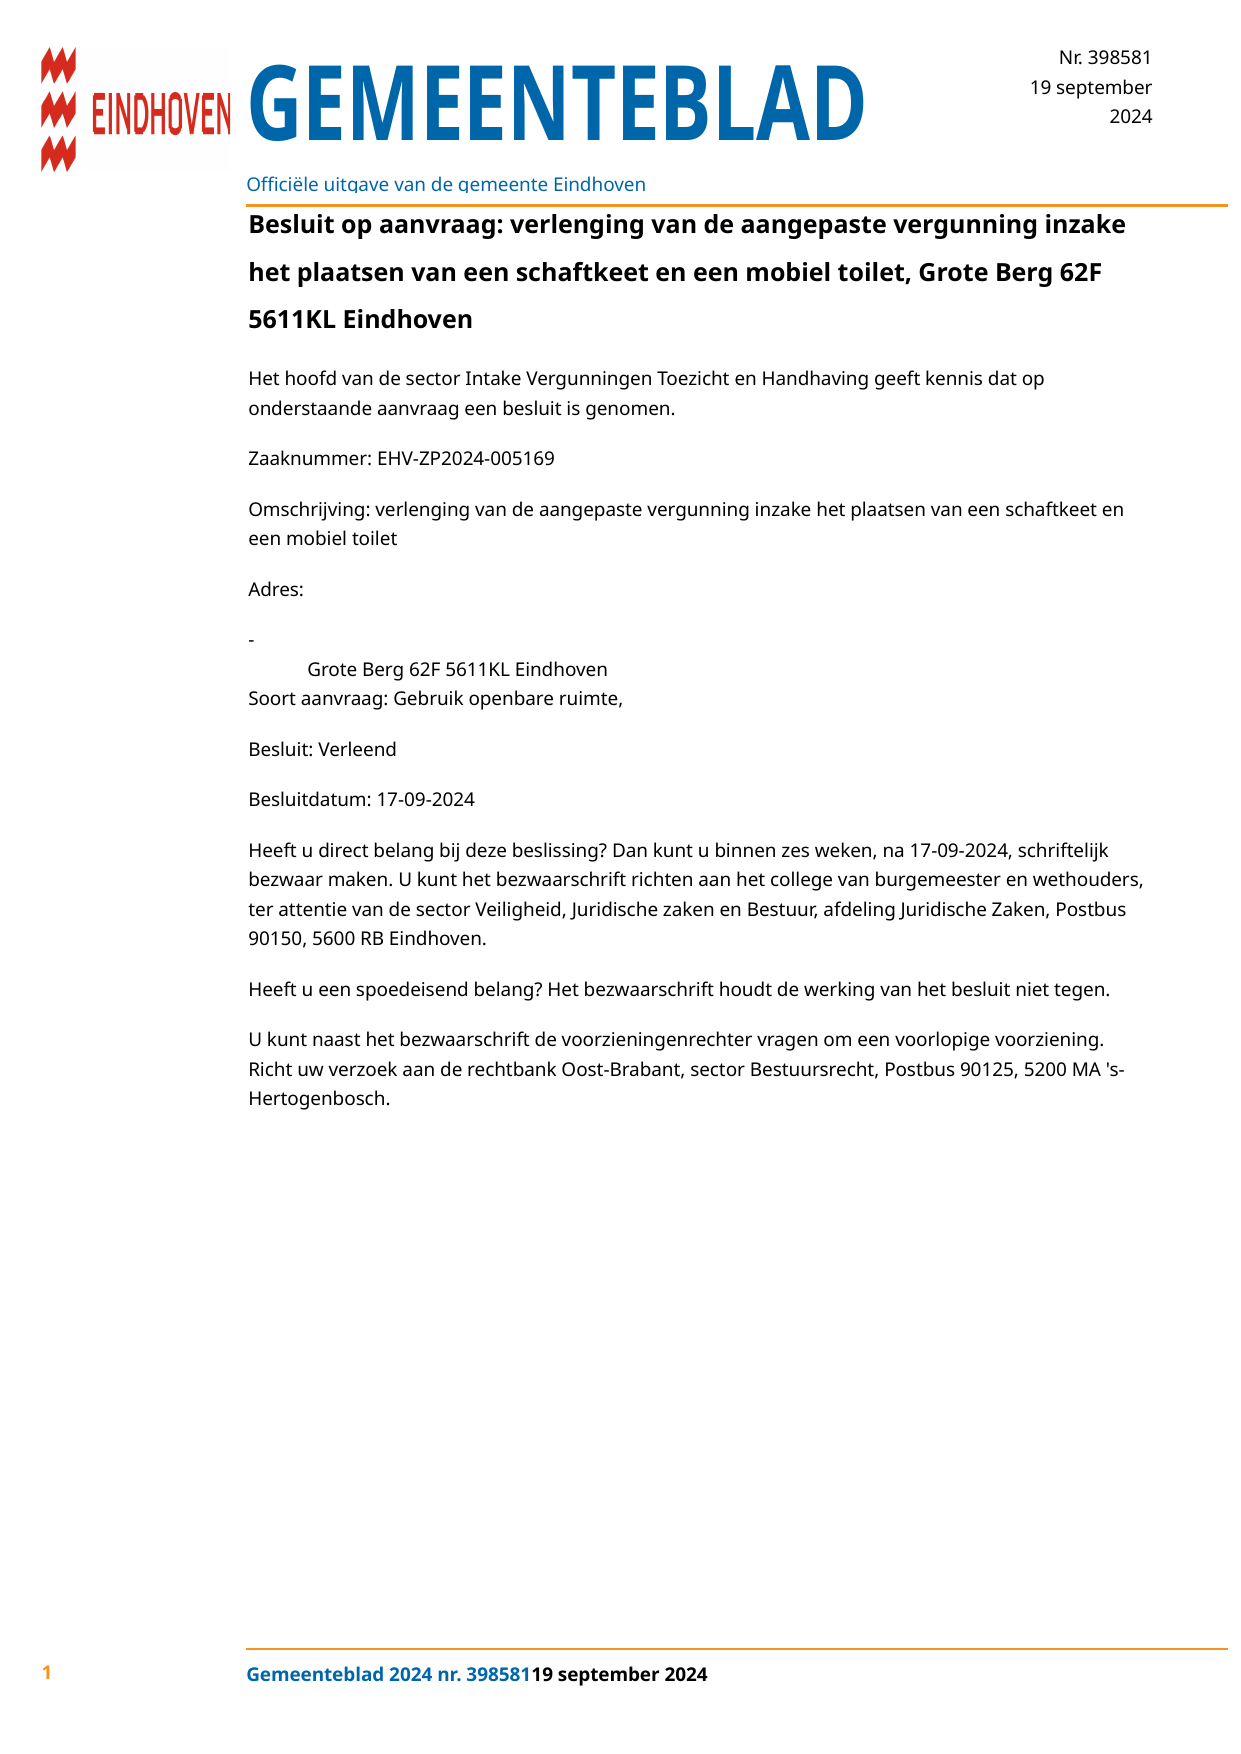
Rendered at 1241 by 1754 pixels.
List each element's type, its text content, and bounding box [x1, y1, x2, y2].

text Soort aanvraag: Gebruik openbare ruimte, [248, 686, 1152, 711]
list Grote Berg 62F 5611KL Eindhoven [248, 656, 1152, 682]
text Besluit: Verleend [248, 736, 1152, 762]
text Heeft u een spoedeisend belang? Het bezwaarschrift houdt de werking van het besluit niet tegen. [248, 976, 1152, 1002]
text Het hoofd van de sector Intake Vergunningen Toezicht en Handhaving geeft kennis dat op onderstaande aanvraag een besluit is genomen. [248, 366, 1152, 421]
picture [41, 47, 231, 172]
text Omschrijving: verlenging van de aangepaste vergunning inzake het plaatsen van een schaftkeet en een mobiel toilet [248, 496, 1152, 551]
text Adres: [248, 576, 1152, 602]
text Besluitdatum: 17-09-2024 [248, 786, 1152, 812]
text Besluit op aanvraag: verlenging van de aangepaste vergunning inzake het plaatsen van een schaftkeet en een mobiel toilet, Grote Berg 62F 5611KL Eindhoven [248, 207, 1152, 336]
text U kunt naast het bezwaarschrift de voorzieningenrechter vragen om een voorlopige voorziening. Richt uw verzoek aan de rechtbank Oost-Brabant, sector Bestuursrecht, Postbus 90125, 5200 MA 's-Hertogenbosch. [248, 1026, 1152, 1111]
text Heeft u direct belang bij deze beslissing? Dan kunt u binnen zes weken, na 17-09-2024, schriftelijk bezwaar maken. U kunt het bezwaarschrift richten aan het college van burgemeester en wethouders, ter attentie van de sector Veiligheid, Juridische zaken en Bestuur, afdeling Juridische Zaken, Postbus 90150, 5600 RB Eindhoven. [248, 837, 1152, 951]
text Zaaknummer: EHV-ZP2024-005169 [248, 446, 1152, 471]
